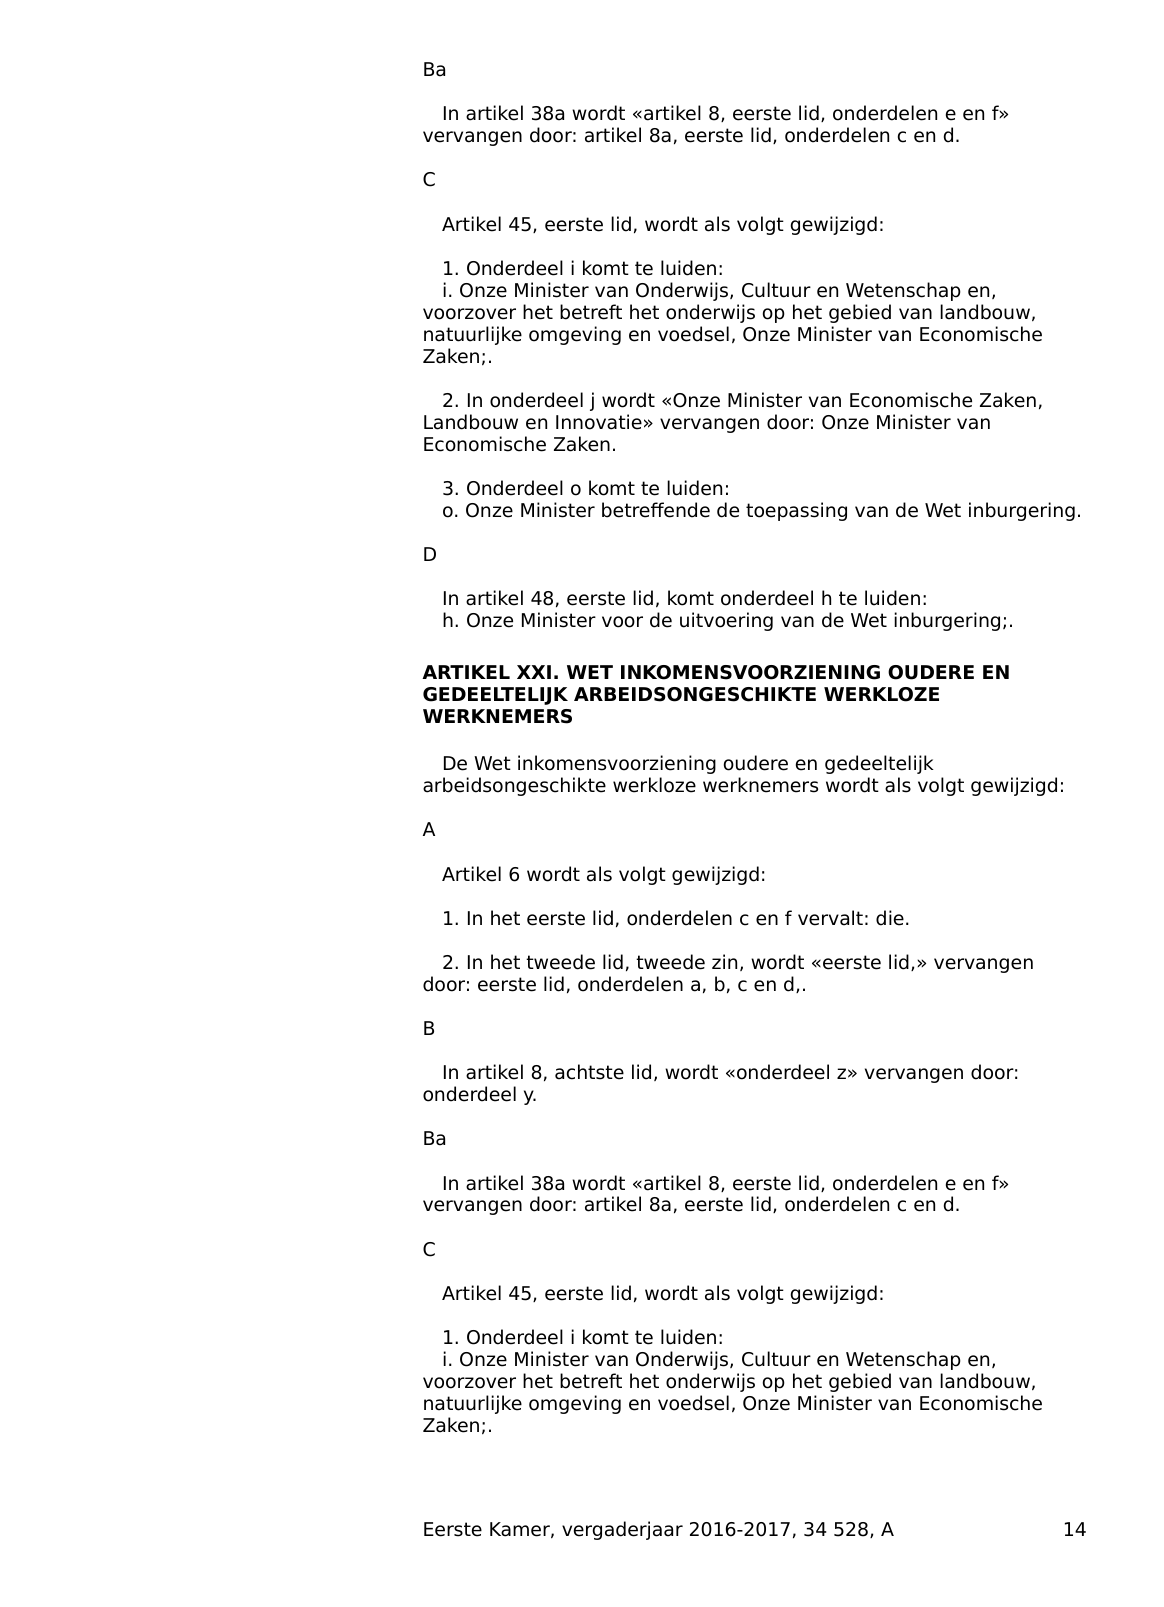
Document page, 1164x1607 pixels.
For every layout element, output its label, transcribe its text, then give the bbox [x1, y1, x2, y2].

text o. Onze Minister betreffende de toepassing van de Wet inburgering. [422, 500, 1087, 522]
text 3. Onderdeel o komt te luiden: [422, 478, 1087, 500]
text C [422, 169, 1087, 191]
text In artikel 38a wordt «artikel 8, eerste lid, onderdelen e en f» vervangen door: artikel 8a, eerste lid, onderdelen c en d. [422, 103, 1087, 147]
text Artikel 45, eerste lid, wordt als volgt gewijzigd: [422, 1283, 1087, 1305]
text Artikel 45, eerste lid, wordt als volgt gewijzigd: [422, 213, 1087, 236]
text i. Onze Minister van Onderwijs, Cultuur en Wetenschap en, voorzover het betreft het onderwijs op het gebied van landbouw, natuurlijke omgeving en voedsel, Onze Minister van Economische Zaken;. [422, 280, 1087, 368]
text D [422, 544, 1087, 566]
text h. Onze Minister voor de uitvoering van de Wet inburgering;. [422, 610, 1087, 632]
text 1. Onderdeel i komt te luiden: [422, 258, 1087, 280]
text Artikel 6 wordt als volgt gewijzigd: [422, 863, 1087, 885]
text In artikel 48, eerste lid, komt onderdeel h te luiden: [422, 588, 1087, 610]
text 1. In het eerste lid, onderdelen c en f vervalt: die. [422, 908, 1087, 929]
subtitle ARTIKEL XXI. WET INKOMENSVOORZIENING OUDERE EN GEDEELTELIJK ARBEIDSONGESCHIKTE WERKLOZE WERKNEMERS [422, 662, 1087, 728]
text 2. In onderdeel j wordt «Onze Minister van Economische Zaken, Landbouw en Innovatie» vervangen door: Onze Minister van Economische Zaken. [422, 390, 1087, 456]
text In artikel 38a wordt «artikel 8, eerste lid, onderdelen e en f» vervangen door: artikel 8a, eerste lid, onderdelen c en d. [422, 1172, 1087, 1216]
text Ba [422, 1128, 1087, 1150]
text 2. In het tweede lid, tweede zin, wordt «eerste lid,» vervangen door: eerste lid, onderdelen a, b, c en d,. [422, 952, 1087, 996]
text A [422, 819, 1087, 841]
text Ba [422, 59, 1087, 81]
text 1. Onderdeel i komt te luiden: [422, 1327, 1087, 1349]
text In artikel 8, achtste lid, wordt «onderdeel z» vervangen door: onderdeel y. [422, 1062, 1087, 1106]
text De Wet inkomensvoorziening oudere en gedeeltelijk arbeidsongeschikte werkloze werknemers wordt als volgt gewijzigd: [422, 753, 1087, 797]
text B [422, 1018, 1087, 1040]
text C [422, 1238, 1087, 1261]
text i. Onze Minister van Onderwijs, Cultuur en Wetenschap en, voorzover het betreft het onderwijs op het gebied van landbouw, natuurlijke omgeving en voedsel, Onze Minister van Economische Zaken;. [422, 1349, 1087, 1437]
